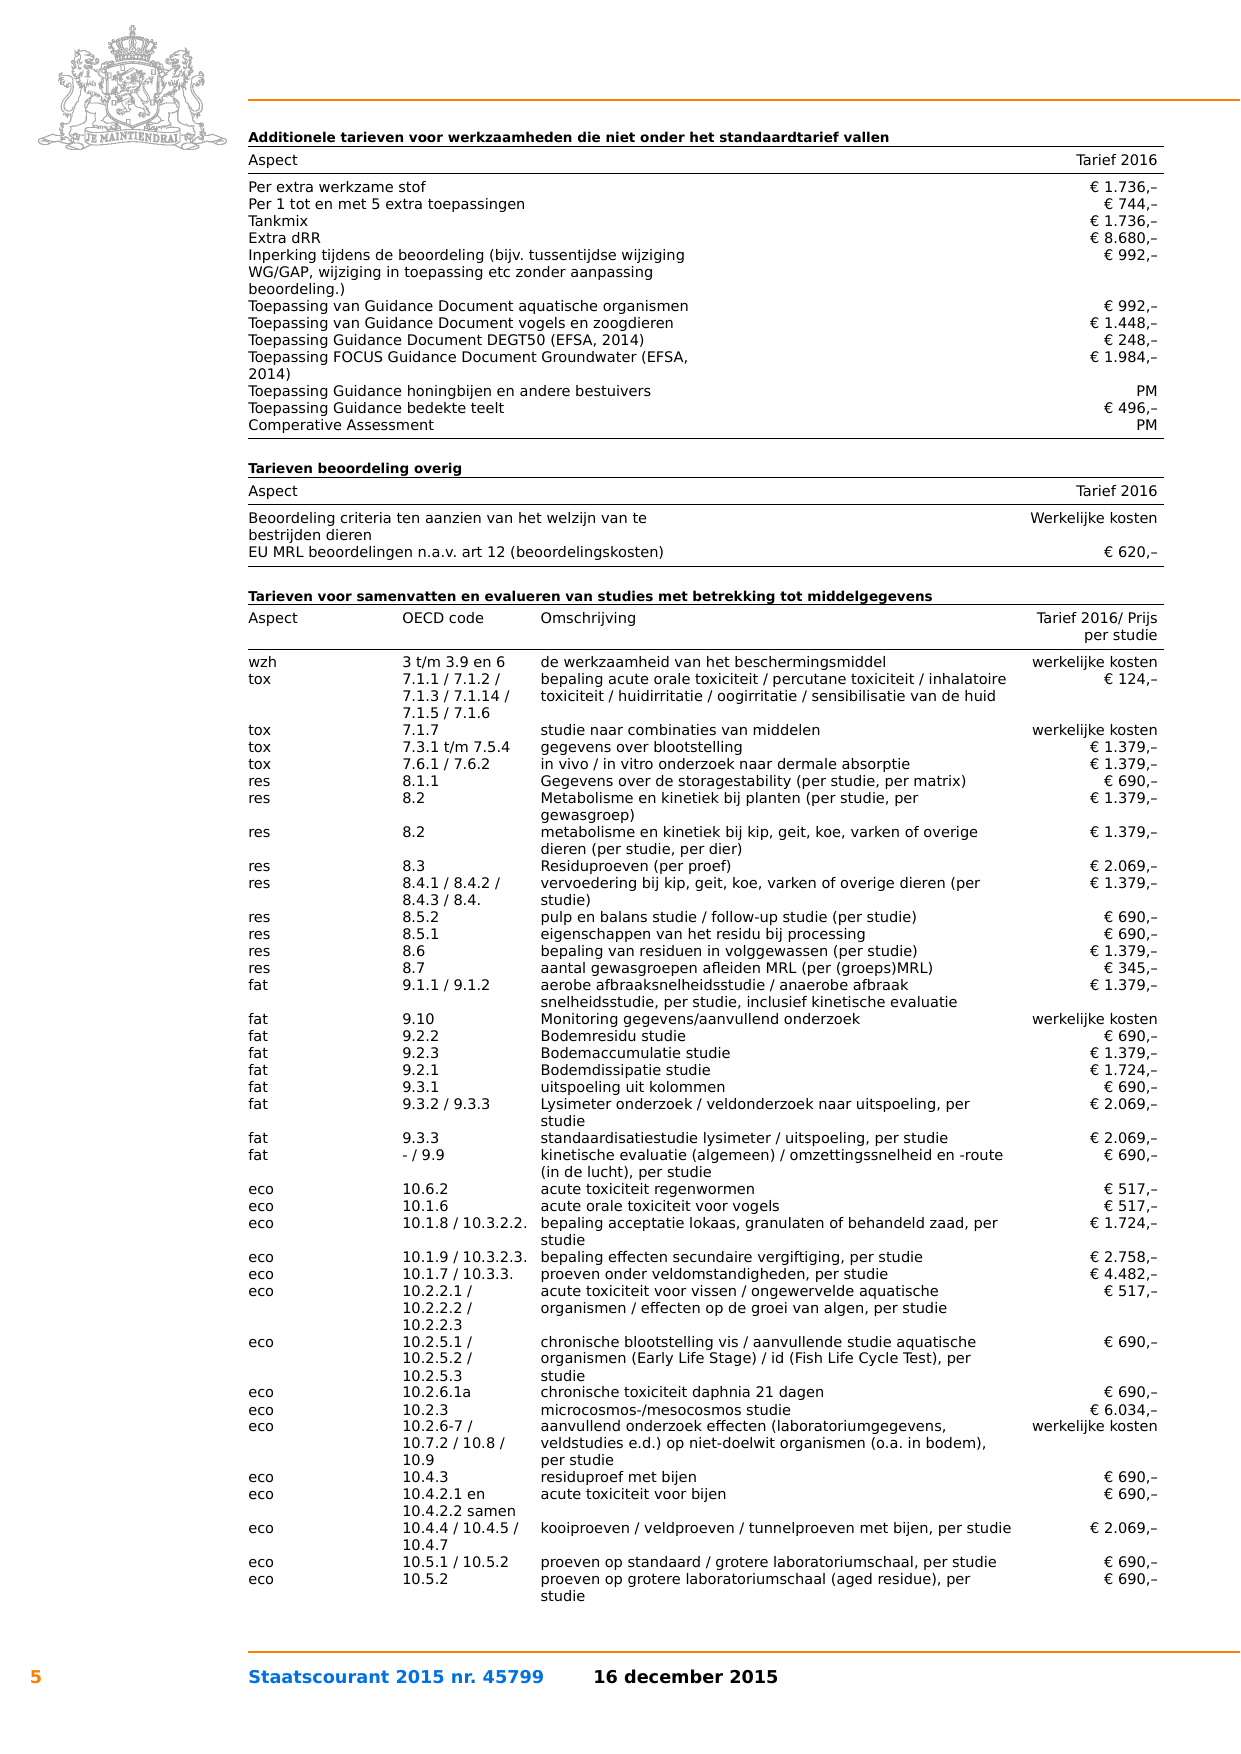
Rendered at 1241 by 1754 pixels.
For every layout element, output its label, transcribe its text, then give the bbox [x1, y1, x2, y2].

table_cell € 2.069,– [1019, 1096, 1163, 1130]
table_cell metabolisme en kinetiek bij kip, geit, koe, varken of overige dieren (per studie, per dier) [535, 824, 1019, 858]
table_cell bepaling acceptatie lokaas, granulaten of behandeld zaad, per studie [535, 1215, 1019, 1248]
table_cell tox [248, 722, 396, 739]
table_cell € 1.379,– [1019, 756, 1163, 773]
table_cell 10.4.3 [396, 1469, 534, 1486]
table_cell proeven op grotere laboratoriumschaal (aged residue), per studie [535, 1571, 1019, 1605]
table_cell acute toxiciteit voor vissen / ongewervelde aquatische organismen / effecten op de groei van algen, per studie [535, 1283, 1019, 1333]
table_cell € 496,– [706, 400, 1163, 416]
table_cell fat [248, 1062, 396, 1079]
table_cell € 690,– [1019, 1028, 1163, 1045]
table_cell € 690,– [1019, 909, 1163, 926]
table_cell fat [248, 1045, 396, 1062]
table_cell bepaling van residuen in volggewassen (per studie) [535, 943, 1019, 960]
table_cell € 1.724,– [1019, 1215, 1163, 1248]
table_cell aerobe afbraaksnelheidsstudie / anaerobe afbraak snelheidsstudie, per studie, inclusief kinetische evaluatie [535, 977, 1019, 1011]
table_cell eco [248, 1520, 396, 1554]
table_cell res [248, 960, 396, 977]
table_cell € 690,– [1019, 1334, 1163, 1384]
table_cell eco [248, 1215, 396, 1248]
table_cell eco [248, 1266, 396, 1282]
table_cell acute orale toxiciteit voor vogels [535, 1198, 1019, 1214]
table_cell res [248, 790, 396, 824]
table_cell 10.2.5.1 / 10.2.5.2 / 10.2.5.3 [396, 1334, 534, 1384]
table_cell eco [248, 1283, 396, 1333]
table_cell bepaling effecten secundaire vergiftiging, per studie [535, 1249, 1019, 1266]
table_cell 8.4.1 / 8.4.2 / 8.4.3 / 8.4. [396, 875, 534, 909]
table_cell microcosmos-/mesocosmos studie [535, 1401, 1019, 1418]
table_cell € 992,– [706, 298, 1163, 314]
table_cell Bodemaccumulatie studie [535, 1045, 1019, 1062]
table_cell € 690,– [1019, 1469, 1163, 1486]
picture [38, 25, 227, 150]
table_cell 10.2.2.1 / 10.2.2.2 / 10.2.2.3 [396, 1283, 534, 1333]
table_cell proeven onder veldomstandigheden, per studie [535, 1266, 1019, 1282]
table_cell 10.1.6 [396, 1198, 534, 1214]
table_cell 10.5.2 [396, 1571, 534, 1605]
table_cell 10.2.3 [396, 1401, 534, 1418]
table_cell € 690,– [1019, 773, 1163, 790]
table_cell Toepassing Guidance honingbijen en andere bestuivers [248, 383, 706, 399]
table_cell wzh [248, 650, 396, 671]
table_cell 10.2.6-7 / 10.7.2 / 10.8 / 10.9 [396, 1418, 534, 1469]
table_cell € 248,– [706, 332, 1163, 348]
table_cell tox [248, 756, 396, 773]
table_cell Tarief 2016 [706, 478, 1163, 504]
table_cell werkelijke kosten [1019, 650, 1163, 671]
table_cell € 1.984,– [706, 349, 1163, 382]
table_cell € 690,– [1019, 926, 1163, 943]
table_cell fat [248, 1028, 396, 1045]
table_cell € 6.034,– [1019, 1401, 1163, 1418]
table_cell Tankmix [248, 213, 706, 230]
table_cell 10.1.7 / 10.3.3. [396, 1266, 534, 1282]
table_cell chronische toxiciteit daphnia 21 dagen [535, 1384, 1019, 1401]
table_cell 10.4.4 / 10.4.5 / 10.4.7 [396, 1520, 534, 1554]
table_cell OECD code [396, 605, 534, 648]
table_cell Omschrijving [535, 605, 1019, 648]
table_cell eco [248, 1469, 396, 1486]
table_cell 9.2.2 [396, 1028, 534, 1045]
table_cell € 517,– [1019, 1198, 1163, 1214]
table_cell € 1.379,– [1019, 739, 1163, 756]
table_cell € 1.379,– [1019, 943, 1163, 960]
table_cell 8.3 [396, 858, 534, 875]
table_cell kooiproeven / veldproeven / tunnelproeven met bijen, per studie [535, 1520, 1019, 1554]
table_cell € 4.482,– [1019, 1266, 1163, 1282]
table_cell res [248, 926, 396, 943]
table_cell fat [248, 1147, 396, 1181]
table_cell 3 t/m 3.9 en 6 [396, 650, 534, 671]
table_cell 7.1.1 / 7.1.2 / 7.1.3 / 7.1.14 / 7.1.5 / 7.1.6 [396, 671, 534, 722]
table_cell Toepassing FOCUS Guidance Document Groundwater (EFSA, 2014) [248, 349, 706, 382]
table_cell acute toxiciteit regenwormen [535, 1181, 1019, 1198]
table_cell € 1.736,– [706, 213, 1163, 230]
table_cell eco [248, 1181, 396, 1198]
table_cell Lysimeter onderzoek / veldonderzoek naar uitspoeling, per studie [535, 1096, 1019, 1130]
table_cell 8.5.2 [396, 909, 534, 926]
table_cell Comperative Assessment [248, 416, 706, 438]
table_cell € 690,– [1019, 1486, 1163, 1520]
table_cell Toepassing van Guidance Document aquatische organismen [248, 298, 706, 314]
table_cell res [248, 909, 396, 926]
table_cell werkelijke kosten [1019, 1011, 1163, 1028]
table_cell residuproef met bijen [535, 1469, 1019, 1486]
table_cell 8.2 [396, 824, 534, 858]
table_cell Per 1 tot en met 5 extra toepassingen [248, 196, 706, 213]
table_cell 9.3.2 / 9.3.3 [396, 1096, 534, 1130]
table_cell Aspect [248, 605, 396, 648]
table_cell eco [248, 1334, 396, 1384]
table_cell res [248, 773, 396, 790]
table_header Tarieven beoordeling overig [248, 461, 1163, 477]
table_cell € 345,– [1019, 960, 1163, 977]
table_cell tox [248, 671, 396, 722]
table_cell 7.1.7 [396, 722, 534, 739]
table_cell fat [248, 1130, 396, 1147]
table_cell € 1.379,– [1019, 1045, 1163, 1062]
table_cell € 992,– [706, 247, 1163, 298]
table_cell € 517,– [1019, 1283, 1163, 1333]
table_cell 10.1.8 / 10.3.2.2. [396, 1215, 534, 1248]
table_cell fat [248, 977, 396, 1011]
table_cell 9.10 [396, 1011, 534, 1028]
table_cell Toepassing Guidance Document DEGT50 (EFSA, 2014) [248, 332, 706, 348]
table_cell res [248, 824, 396, 858]
table_cell Metabolisme en kinetiek bij planten (per studie, per gewasgroep) [535, 790, 1019, 824]
table_cell Aspect [248, 147, 706, 173]
table_cell € 690,– [1019, 1554, 1163, 1571]
table_cell in vivo / in vitro onderzoek naar dermale absorptie [535, 756, 1019, 773]
table_cell € 517,– [1019, 1181, 1163, 1198]
table_cell 8.7 [396, 960, 534, 977]
table_cell € 690,– [1019, 1147, 1163, 1181]
table_header Tarieven voor samenvatten en evalueren van studies met betrekking tot middelgegevens [248, 589, 1163, 604]
table_cell € 690,– [1019, 1384, 1163, 1401]
table_cell eco [248, 1418, 396, 1469]
table_cell 8.2 [396, 790, 534, 824]
table_cell fat [248, 1096, 396, 1130]
table_cell € 2.069,– [1019, 1130, 1163, 1147]
table_cell Toepassing Guidance bedekte teelt [248, 400, 706, 416]
table_cell Residuproeven (per proef) [535, 858, 1019, 875]
table_cell eigenschappen van het residu bij processing [535, 926, 1019, 943]
table_cell 10.2.6.1a [396, 1384, 534, 1401]
table_cell € 1.379,– [1019, 875, 1163, 909]
table_cell 7.6.1 / 7.6.2 [396, 756, 534, 773]
table_cell Tarief 2016/ Prijs per studie [1019, 605, 1163, 648]
table_cell fat [248, 1079, 396, 1096]
table_cell kinetische evaluatie (algemeen) / omzettingssnelheid en -route (in de lucht), per studie [535, 1147, 1019, 1181]
table_cell tox [248, 739, 396, 756]
table_cell - / 9.9 [396, 1147, 534, 1181]
table_cell € 124,– [1019, 671, 1163, 722]
table_cell acute toxiciteit voor bijen [535, 1486, 1019, 1520]
table_cell fat [248, 1011, 396, 1028]
table_cell Per extra werkzame stof [248, 174, 706, 196]
table_cell aanvullend onderzoek effecten (laboratoriumgegevens, veldstudies e.d.) op niet-doelwit organismen (o.a. in bodem), per studie [535, 1418, 1019, 1469]
table_cell eco [248, 1571, 396, 1605]
table_cell € 2.069,– [1019, 1520, 1163, 1554]
table_cell eco [248, 1384, 396, 1401]
table_cell 8.5.1 [396, 926, 534, 943]
table_cell res [248, 943, 396, 960]
table_cell werkelijke kosten [1019, 1418, 1163, 1469]
table_cell 9.1.1 / 9.1.2 [396, 977, 534, 1011]
table_cell eco [248, 1198, 396, 1214]
table_cell € 1.379,– [1019, 824, 1163, 858]
table_header Additionele tarieven voor werkzaamheden die niet onder het standaardtarief vallen [248, 130, 1163, 146]
table_cell 10.5.1 / 10.5.2 [396, 1554, 534, 1571]
table_cell eco [248, 1554, 396, 1571]
table_cell Inperking tijdens de beoordeling (bijv. tussentijdse wijziging WG/GAP, wijziging in toepassing etc zonder aanpassing beoordeling.) [248, 247, 706, 298]
table_cell € 2.758,– [1019, 1249, 1163, 1266]
table_cell € 620,– [706, 544, 1163, 566]
table_cell € 1.736,– [706, 174, 1163, 196]
table_cell eco [248, 1401, 396, 1418]
table_cell Aspect [248, 478, 706, 504]
table_cell 10.1.9 / 10.3.2.3. [396, 1249, 534, 1266]
table_cell Bodemdissipatie studie [535, 1062, 1019, 1079]
table_cell chronische blootstelling vis / aanvullende studie aquatische organismen (Early Life Stage) / id (Fish Life Cycle Test), per studie [535, 1334, 1019, 1384]
table_cell € 1.448,– [706, 315, 1163, 332]
table_cell res [248, 875, 396, 909]
table_cell EU MRL beoordelingen n.a.v. art 12 (beoordelingskosten) [248, 544, 706, 566]
table_cell bepaling acute orale toxiciteit / percutane toxiciteit / inhalatoire toxiciteit / huidirritatie / oogirritatie / sensibilisatie van de huid [535, 671, 1019, 722]
table_cell 10.4.2.1 en 10.4.2.2 samen [396, 1486, 534, 1520]
table_cell PM [706, 416, 1163, 438]
table_cell standaardisatiestudie lysimeter / uitspoeling, per studie [535, 1130, 1019, 1147]
table_cell € 2.069,– [1019, 858, 1163, 875]
table_cell uitspoeling uit kolommen [535, 1079, 1019, 1096]
table_cell Tarief 2016 [706, 147, 1163, 173]
table_cell eco [248, 1486, 396, 1520]
table_cell pulp en balans studie / follow-up studie (per studie) [535, 909, 1019, 926]
table_cell € 8.680,– [706, 230, 1163, 247]
table_cell 9.2.3 [396, 1045, 534, 1062]
table_cell Gegevens over de storagestability (per studie, per matrix) [535, 773, 1019, 790]
table_cell de werkzaamheid van het beschermingsmiddel [535, 650, 1019, 671]
table_cell Extra dRR [248, 230, 706, 247]
table_cell res [248, 858, 396, 875]
table_cell eco [248, 1249, 396, 1266]
table_cell Bodemresidu studie [535, 1028, 1019, 1045]
table_cell Werkelijke kosten [706, 505, 1163, 544]
table_cell € 690,– [1019, 1079, 1163, 1096]
table_cell € 1.724,– [1019, 1062, 1163, 1079]
table_cell 9.3.1 [396, 1079, 534, 1096]
table_cell Toepassing van Guidance Document vogels en zoogdieren [248, 315, 706, 332]
table_cell Beoordeling criteria ten aanzien van het welzijn van te bestrijden dieren [248, 505, 706, 544]
table_cell 8.1.1 [396, 773, 534, 790]
table_cell studie naar combinaties van middelen [535, 722, 1019, 739]
table_cell 9.2.1 [396, 1062, 534, 1079]
table_cell vervoedering bij kip, geit, koe, varken of overige dieren (per studie) [535, 875, 1019, 909]
table_cell 7.3.1 t/m 7.5.4 [396, 739, 534, 756]
table_cell werkelijke kosten [1019, 722, 1163, 739]
table_cell € 1.379,– [1019, 790, 1163, 824]
table_cell € 690,– [1019, 1571, 1163, 1605]
table_cell Monitoring gegevens/aanvullend onderzoek [535, 1011, 1019, 1028]
table_cell gegevens over blootstelling [535, 739, 1019, 756]
table_cell PM [706, 383, 1163, 399]
table_cell 9.3.3 [396, 1130, 534, 1147]
table_cell proeven op standaard / grotere laboratoriumschaal, per studie [535, 1554, 1019, 1571]
table_cell € 744,– [706, 196, 1163, 213]
table_cell € 1.379,– [1019, 977, 1163, 1011]
table_cell 10.6.2 [396, 1181, 534, 1198]
table_cell 8.6 [396, 943, 534, 960]
table_cell aantal gewasgroepen afleiden MRL (per (groeps)MRL) [535, 960, 1019, 977]
